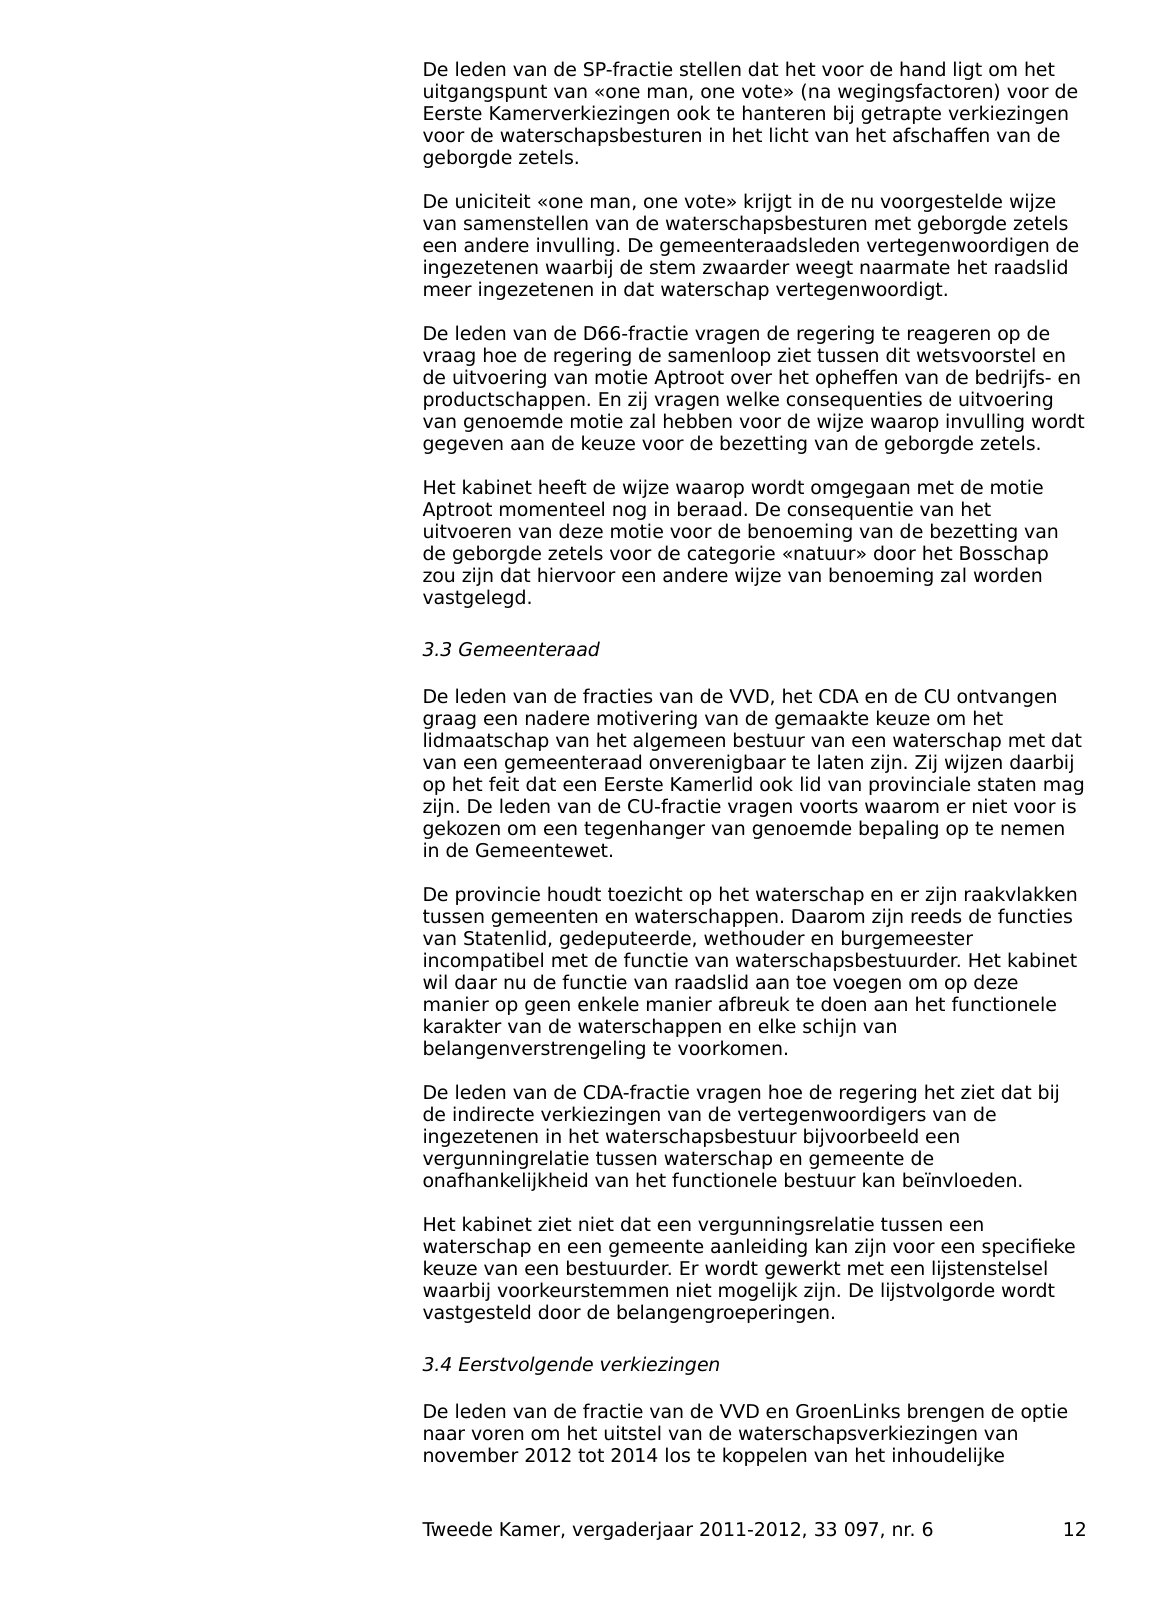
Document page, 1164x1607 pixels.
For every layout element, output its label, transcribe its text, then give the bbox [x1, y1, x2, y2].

text De uniciteit «one man, one vote» krijgt in de nu voorgestelde wijze van samenstellen van de waterschapsbesturen met geborgde zetels een andere invulling. De gemeenteraadsleden vertegenwoordigen de ingezetenen waarbij de stem zwaarder weegt naarmate het raadslid meer ingezetenen in dat waterschap vertegenwoordigt. [422, 191, 1087, 301]
text De leden van de fractie van de VVD en GroenLinks brengen de optie naar voren om het uitstel van de waterschapsverkiezingen van november 2012 tot 2014 los te koppelen van het inhoudelijke [422, 1401, 1087, 1467]
text Het kabinet heeft de wijze waarop wordt omgegaan met de motie Aptroot momenteel nog in beraad. De consequentie van het uitvoeren van deze motie voor de benoeming van de bezetting van de geborgde zetels voor de categorie «natuur» door het Bosschap zou zijn dat hiervoor een andere wijze van benoeming zal worden vastgelegd. [422, 477, 1087, 609]
text De provincie houdt toezicht op het waterschap en er zijn raakvlakken tussen gemeenten en waterschappen. Daarom zijn reeds de functies van Statenlid, gedeputeerde, wethouder en burgemeester incompatibel met de functie van waterschapsbestuurder. Het kabinet wil daar nu de functie van raadslid aan toe voegen om op deze manier op geen enkele manier afbreuk te doen aan het functionele karakter van de waterschappen en elke schijn van belangenverstrengeling te voorkomen. [422, 884, 1087, 1060]
subtitle 3.3 Gemeenteraad [422, 639, 1087, 661]
text De leden van de D66-fractie vragen de regering te reageren op de vraag hoe de regering de samenloop ziet tussen dit wetsvoorstel en de uitvoering van motie Aptroot over het opheffen van de bedrijfs- en productschappen. En zij vragen welke consequenties de uitvoering van genoemde motie zal hebben voor de wijze waarop invulling wordt gegeven aan de keuze voor de bezetting van de geborgde zetels. [422, 323, 1087, 455]
subtitle 3.4 Eerstvolgende verkiezingen [422, 1354, 1087, 1376]
text De leden van de CDA-fractie vragen hoe de regering het ziet dat bij de indirecte verkiezingen van de vertegenwoordigers van de ingezetenen in het waterschapsbestuur bijvoorbeeld een vergunningrelatie tussen waterschap en gemeente de onafhankelijkheid van het functionele bestuur kan beïnvloeden. [422, 1082, 1087, 1192]
text De leden van de fracties van de VVD, het CDA en de CU ontvangen graag een nadere motivering van de gemaakte keuze om het lidmaatschap van het algemeen bestuur van een waterschap met dat van een gemeenteraad onverenigbaar te laten zijn. Zij wijzen daarbij op het feit dat een Eerste Kamerlid ook lid van provinciale staten mag zijn. De leden van de CU-fractie vragen voorts waarom er niet voor is gekozen om een tegenhanger van genoemde bepaling op te nemen in de Gemeentewet. [422, 686, 1087, 862]
text De leden van de SP-fractie stellen dat het voor de hand ligt om het uitgangspunt van «one man, one vote» (na wegingsfactoren) voor de Eerste Kamerverkiezingen ook te hanteren bij getrapte verkiezingen voor de waterschapsbesturen in het licht van het afschaffen van de geborgde zetels. [422, 59, 1087, 169]
text Het kabinet ziet niet dat een vergunningsrelatie tussen een waterschap en een gemeente aanleiding kan zijn voor een specifieke keuze van een bestuurder. Er wordt gewerkt met een lijstenstelsel waarbij voorkeurstemmen niet mogelijk zijn. De lijstvolgorde wordt vastgesteld door de belangengroeperingen. [422, 1214, 1087, 1324]
